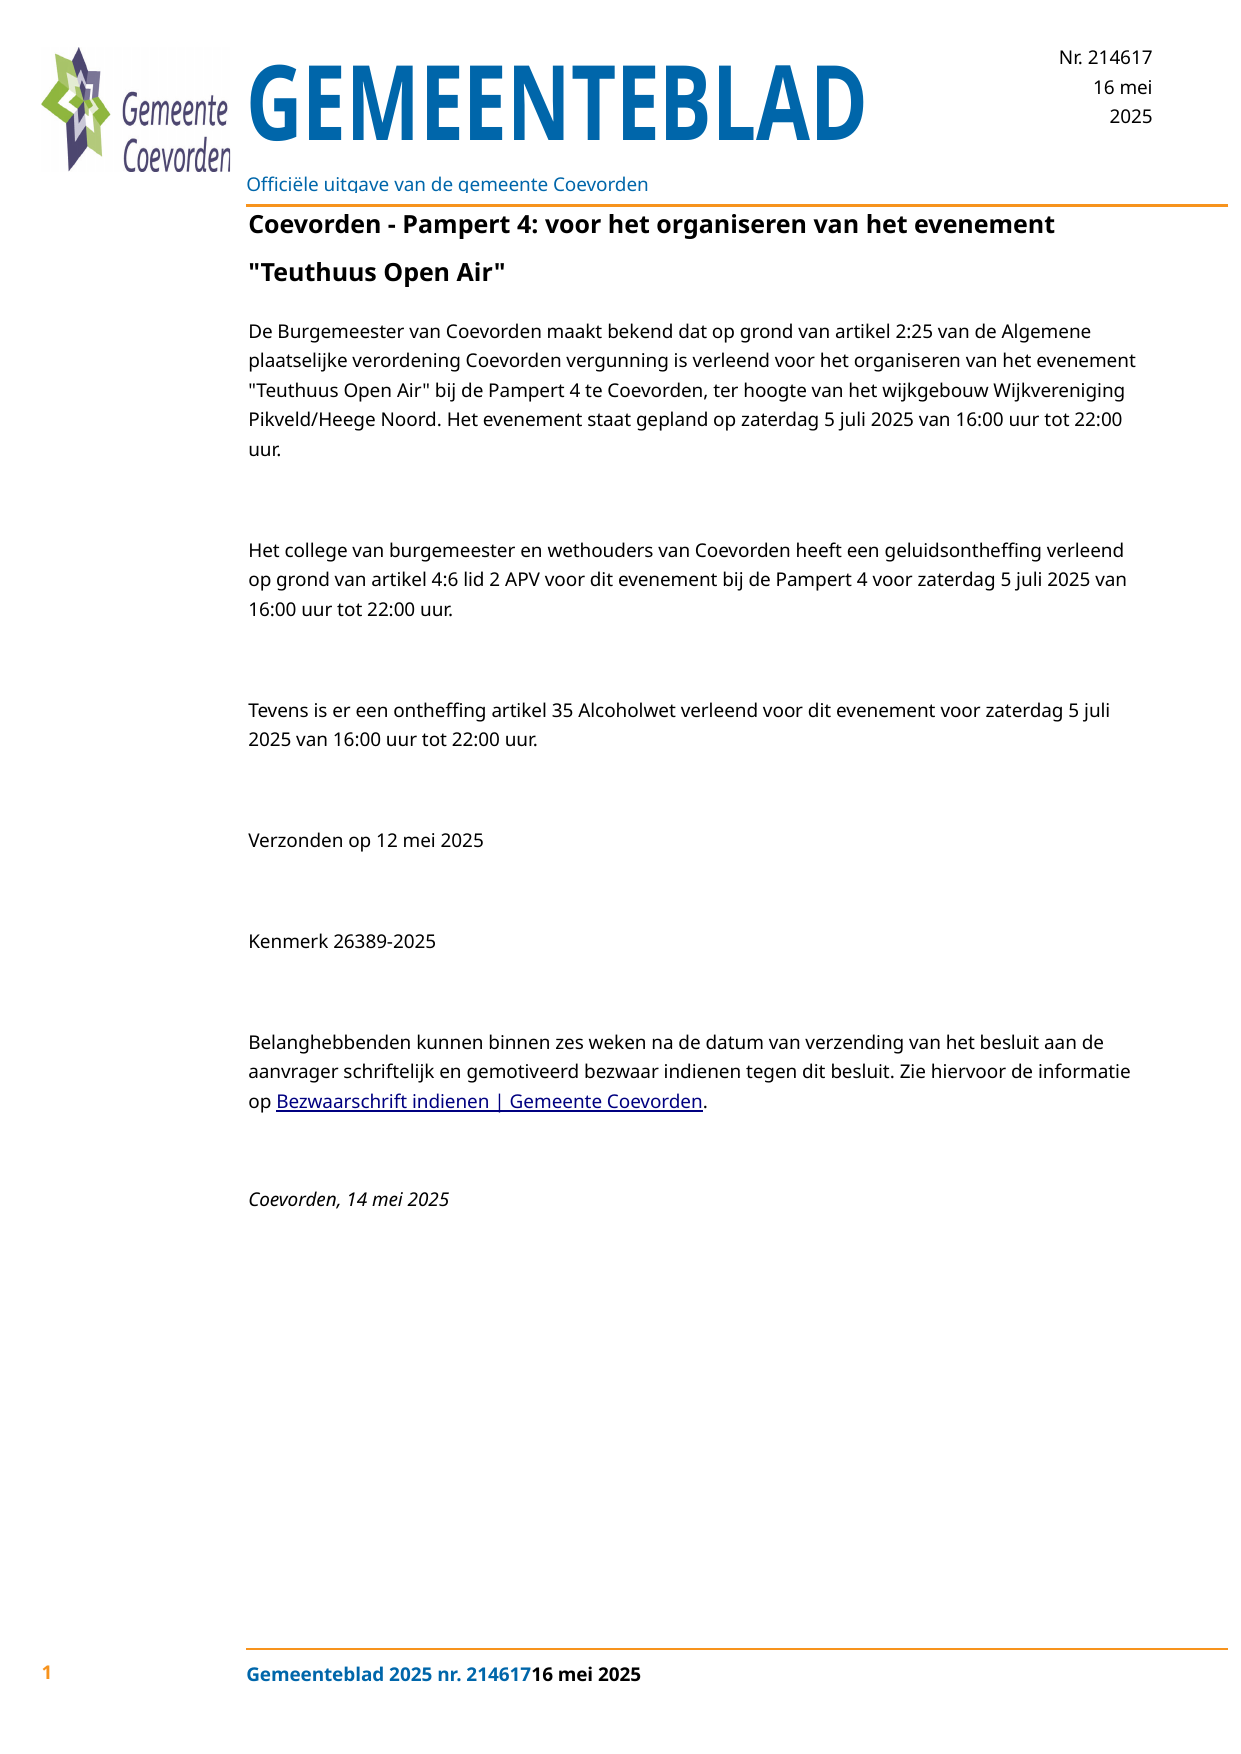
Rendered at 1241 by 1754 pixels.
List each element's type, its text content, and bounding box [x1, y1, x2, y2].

picture [41, 47, 231, 172]
text De Burgemeester van Coevorden maakt bekend dat op grond van artikel 2:25 van de Algemene plaatselijke verordening Coevorden vergunning is verleend voor het organiseren van het evenement "Teuthuus Open Air" bij de Pampert 4 te Coevorden, ter hoogte van het wijkgebouw Wijkvereniging Pikveld/Heege Noord. Het evenement staat gepland op zaterdag 5 juli 2025 van 16:00 uur tot 22:00 uur. [248, 318, 1152, 462]
text Verzonden op 12 mei 2025 [248, 827, 1152, 853]
text Tevens is er een ontheffing artikel 35 Alcoholwet verleend voor dit evenement voor zaterdag 5 juli 2025 van 16:00 uur tot 22:00 uur. [248, 697, 1152, 752]
text Coevorden - Pampert 4: voor het organiseren van het evenement "Teuthuus Open Air" [248, 207, 1152, 288]
text Kenmerk 26389-2025 [248, 928, 1152, 954]
text Belanghebbenden kunnen binnen zes weken na de datum van verzending van het besluit aan de aanvrager schriftelijk en gemotiveerd bezwaar indienen tegen dit besluit. Zie hiervoor de informatie op Bezwaarschrift indienen | Gemeente Coevorden. [248, 1029, 1152, 1114]
text Het college van burgemeester en wethouders van Coevorden heeft een geluidsontheffing verleend op grond van artikel 4:6 lid 2 APV voor dit evenement bij de Pampert 4 voor zaterdag 5 juli 2025 van 16:00 uur tot 22:00 uur. [248, 537, 1152, 622]
text Coevorden, 14 mei 2025 [248, 1187, 1152, 1212]
